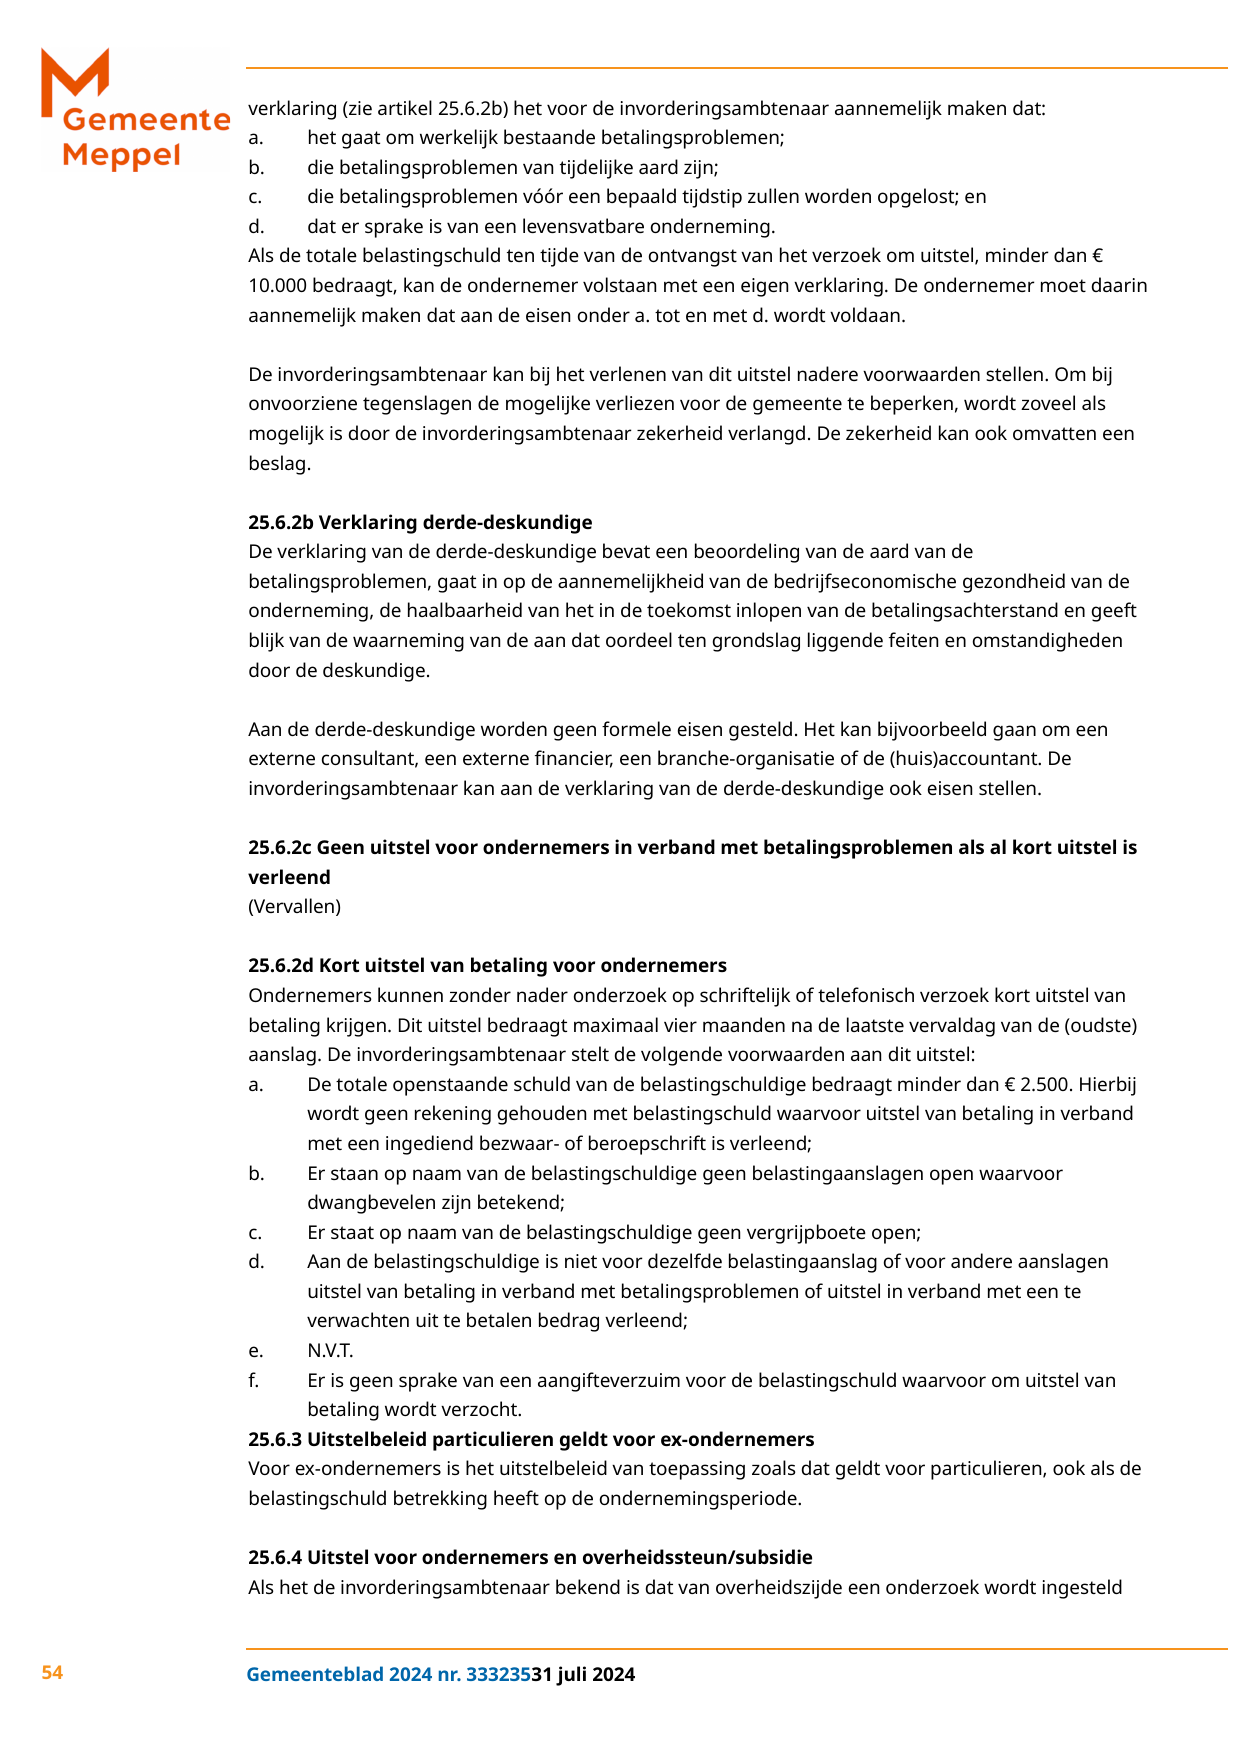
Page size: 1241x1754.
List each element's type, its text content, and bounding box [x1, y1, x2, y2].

text Ondernemers kunnen zonder nader onderzoek op schriftelijk of telefonisch verzoek kort uitstel van betaling krijgen. Dit uitstel bedraagt maximaal vier maanden na de laatste vervaldag van de (oudste) aanslag. De invorderingsambtenaar stelt de volgende voorwaarden aan dit uitstel: [248, 982, 1152, 1067]
list het gaat om werkelijk bestaande betalingsproblemen; [248, 124, 1152, 150]
text De invorderingsambtenaar kan bij het verlenen van dit uitstel nadere voorwaarden stellen. Om bij onvoorziene tegenslagen de mogelijke verliezen voor de gemeente te beperken, wordt zoveel als mogelijk is door de invorderingsambtenaar zekerheid verlangd. De zekerheid kan ook omvatten een beslag. [248, 361, 1152, 476]
text Voor ex-ondernemers is het uitstelbeleid van toepassing zoals dat geldt voor particulieren, ook als de belastingschuld betrekking heeft op de ondernemingsperiode. [248, 1456, 1152, 1511]
list die betalingsproblemen van tijdelijke aard zijn; [248, 154, 1152, 180]
text 25.6.2b Verklaring derde-deskundige [248, 509, 1152, 535]
list Er is geen sprake van een aangifteverzuim voor de belastingschuld waarvoor om uitstel van betaling wordt verzocht. [248, 1367, 1152, 1422]
text verklaring (zie artikel 25.6.2b) het voor de invorderingsambtenaar aannemelijk maken dat: [248, 95, 1152, 121]
list De totale openstaande schuld van de belastingschuldige bedraagt minder dan € 2.500. Hierbij wordt geen rekening gehouden met belastingschuld waarvoor uitstel van betaling in verband met een ingediend bezwaar- of beroepschrift is verleend; [248, 1071, 1152, 1156]
list die betalingsproblemen vóór een bepaald tijdstip zullen worden opgelost; en [248, 183, 1152, 209]
text Als het de invorderingsambtenaar bekend is dat van overheidszijde een onderzoek wordt ingesteld [248, 1574, 1152, 1600]
list Er staat op naam van de belastingschuldige geen vergrijpboete open; [248, 1219, 1152, 1245]
list Er staan op naam van de belastingschuldige geen belastingaanslagen open waarvoor dwangbevelen zijn betekend; [248, 1160, 1152, 1215]
text Aan de derde-deskundige worden geen formele eisen gesteld. Het kan bijvoorbeeld gaan om een externe consultant, een externe financier, een branche-organisatie of de (huis)accountant. De invorderingsambtenaar kan aan de verklaring van de derde-deskundige ook eisen stellen. [248, 716, 1152, 801]
text Als de totale belastingschuld ten tijde van de ontvangst van het verzoek om uitstel, minder dan € 10.000 bedraagt, kan de ondernemer volstaan met een eigen verklaring. De ondernemer moet daarin aannemelijk maken dat aan de eisen onder a. tot en met d. wordt voldaan. [248, 243, 1152, 328]
picture [41, 47, 231, 172]
text 25.6.2d Kort uitstel van betaling voor ondernemers [248, 953, 1152, 978]
list dat er sprake is van een levensvatbare onderneming. [248, 213, 1152, 239]
text 25.6.2c Geen uitstel voor ondernemers in verband met betalingsproblemen als al kort uitstel is verleend [248, 834, 1152, 890]
text 25.6.3 Uitstelbeleid particulieren geldt voor ex-ondernemers [248, 1426, 1152, 1452]
list N.V.T. [248, 1337, 1152, 1363]
text De verklaring van de derde-deskundige bevat een beoordeling van de aard van de betalingsproblemen, gaat in op de aannemelijkheid van de bedrijfseconomische gezondheid van de onderneming, de haalbaarheid van het in de toekomst inlopen van de betalingsachterstand en geeft blijk van de waarneming van de aan dat oordeel ten grondslag liggende feiten en omstandigheden door de deskundige. [248, 538, 1152, 683]
text (Vervallen) [248, 893, 1152, 919]
list Aan de belastingschuldige is niet voor dezelfde belastingaanslag of voor andere aanslagen uitstel van betaling in verband met betalingsproblemen of uitstel in verband met een te verwachten uit te betalen bedrag verleend; [248, 1248, 1152, 1333]
text 25.6.4 Uitstel voor ondernemers en overheidssteun/subsidie [248, 1544, 1152, 1570]
